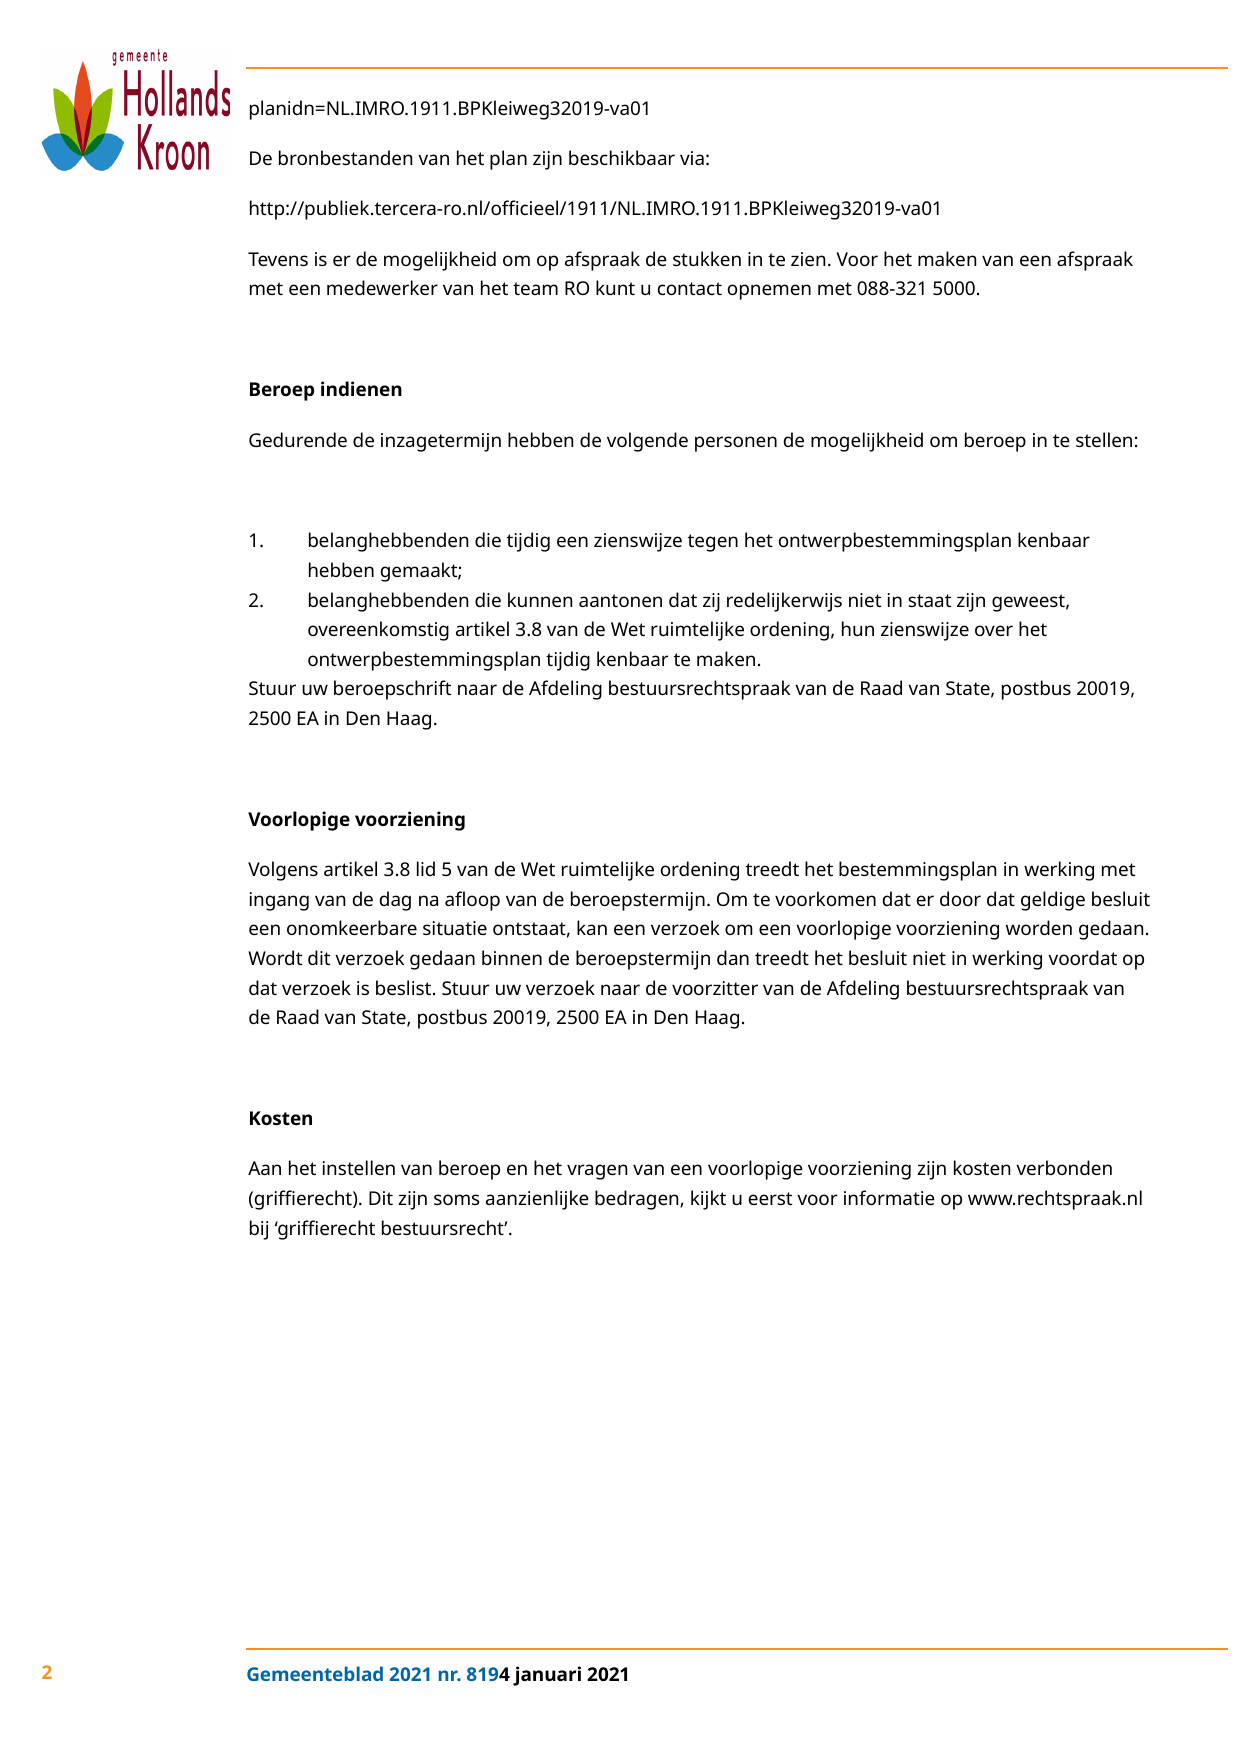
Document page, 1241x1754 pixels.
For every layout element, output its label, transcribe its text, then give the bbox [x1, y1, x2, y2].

list belanghebbenden die kunnen aantonen dat zij redelijkerwijs niet in staat zijn geweest, overeenkomstig artikel 3.8 van de Wet ruimtelijke ordening, hun zienswijze over het ontwerpbestemmingsplan tijdig kenbaar te maken. [248, 587, 1152, 672]
text Voorlopige voorziening [248, 806, 1152, 832]
text Tevens is er de mogelijkheid om op afspraak de stukken in te zien. Voor het maken van een afspraak met een medewerker van het team RO kunt u contact opnemen met 088-321 5000. [248, 246, 1152, 301]
text planidn=NL.IMRO.1911.BPKleiweg32019-va01 [248, 95, 1152, 121]
text Volgens artikel 3.8 lid 5 van de Wet ruimtelijke ordening treedt het bestemmingsplan in werking met ingang van de dag na afloop van de beroepstermijn. Om te voorkomen dat er door dat geldige besluit een onomkeerbare situatie ontstaat, kan een verzoek om een voorlopige voorziening worden gedaan. Wordt dit verzoek gedaan binnen de beroepstermijn dan treedt het besluit niet in werking voordat op dat verzoek is beslist. Stuur uw verzoek naar de voorzitter van de Afdeling bestuursrechtspraak van de Raad van State, postbus 20019, 2500 EA in Den Haag. [248, 856, 1152, 1030]
text Kosten [248, 1105, 1152, 1131]
text Beroep indienen [248, 376, 1152, 402]
text http://publiek.tercera-ro.nl/officieel/1911/NL.IMRO.1911.BPKleiweg32019-va01 [248, 196, 1152, 221]
list belanghebbenden die tijdig een zienswijze tegen het ontwerpbestemmingsplan kenbaar hebben gemaakt; [248, 528, 1152, 583]
text De bronbestanden van het plan zijn beschikbaar via: [248, 145, 1152, 171]
text Stuur uw beroepschrift naar de Afdeling bestuursrechtspraak van de Raad van State, postbus 20019, 2500 EA in Den Haag. [248, 676, 1152, 731]
picture [41, 47, 231, 172]
text Aan het instellen van beroep en het vragen van een voorlopige voorziening zijn kosten verbonden (griffierecht). Dit zijn soms aanzienlijke bedragen, kijkt u eerst voor informatie op www.rechtspraak.nl bij ‘griffierecht bestuursrecht’. [248, 1156, 1152, 1241]
text Gedurende de inzagetermijn hebben de volgende personen de mogelijkheid om beroep in te stellen: [248, 427, 1152, 453]
